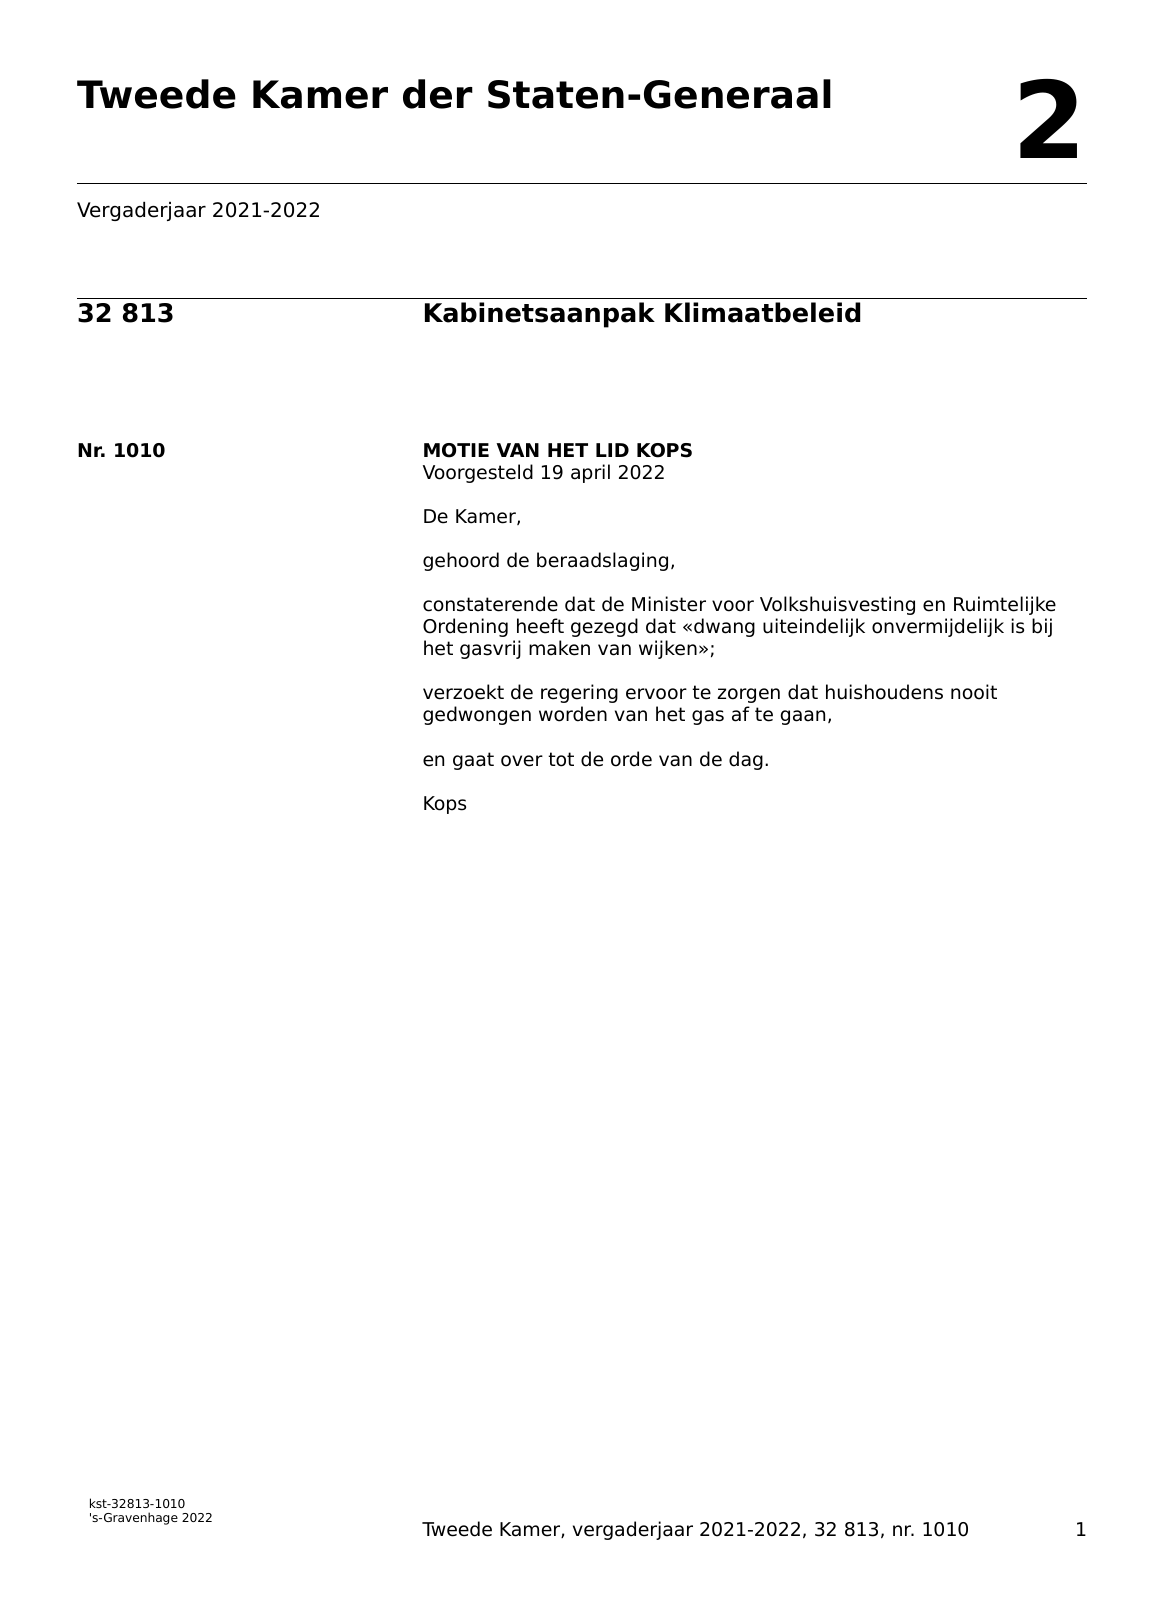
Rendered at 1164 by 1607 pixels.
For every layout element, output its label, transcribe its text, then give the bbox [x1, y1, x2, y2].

text en gaat over tot de orde van de dag. [422, 748, 1087, 770]
subtitle 32 813 Kabinetsaanpak Klimaatbeleid [77, 299, 1087, 329]
text De Kamer, [422, 506, 1087, 528]
table_cell Vergaderjaar 2021-2022 [77, 184, 1087, 298]
text Voorgesteld 19 april 2022 [422, 462, 1087, 484]
text kst-32813-1010 [88, 1497, 323, 1511]
table_header 2 [886, 59, 1087, 183]
text constaterende dat de Minister voor Volkshuisvesting en Ruimtelijke Ordening heeft gezegd dat «dwang uiteindelijk onvermijdelijk is bij het gasvrij maken van wijken»; [422, 594, 1087, 660]
text verzoekt de regering ervoor te zorgen dat huishoudens nooit gedwongen worden van het gas af te gaan, [422, 682, 1087, 726]
text Kops [422, 793, 1087, 814]
subtitle Nr. 1010 MOTIE VAN HET LID KOPS [77, 440, 1087, 462]
text gehoord de beraadslaging, [422, 550, 1087, 572]
text 's-Gravenhage 2022 [88, 1511, 323, 1525]
table_header Tweede Kamer der Staten-Generaal [77, 59, 886, 183]
